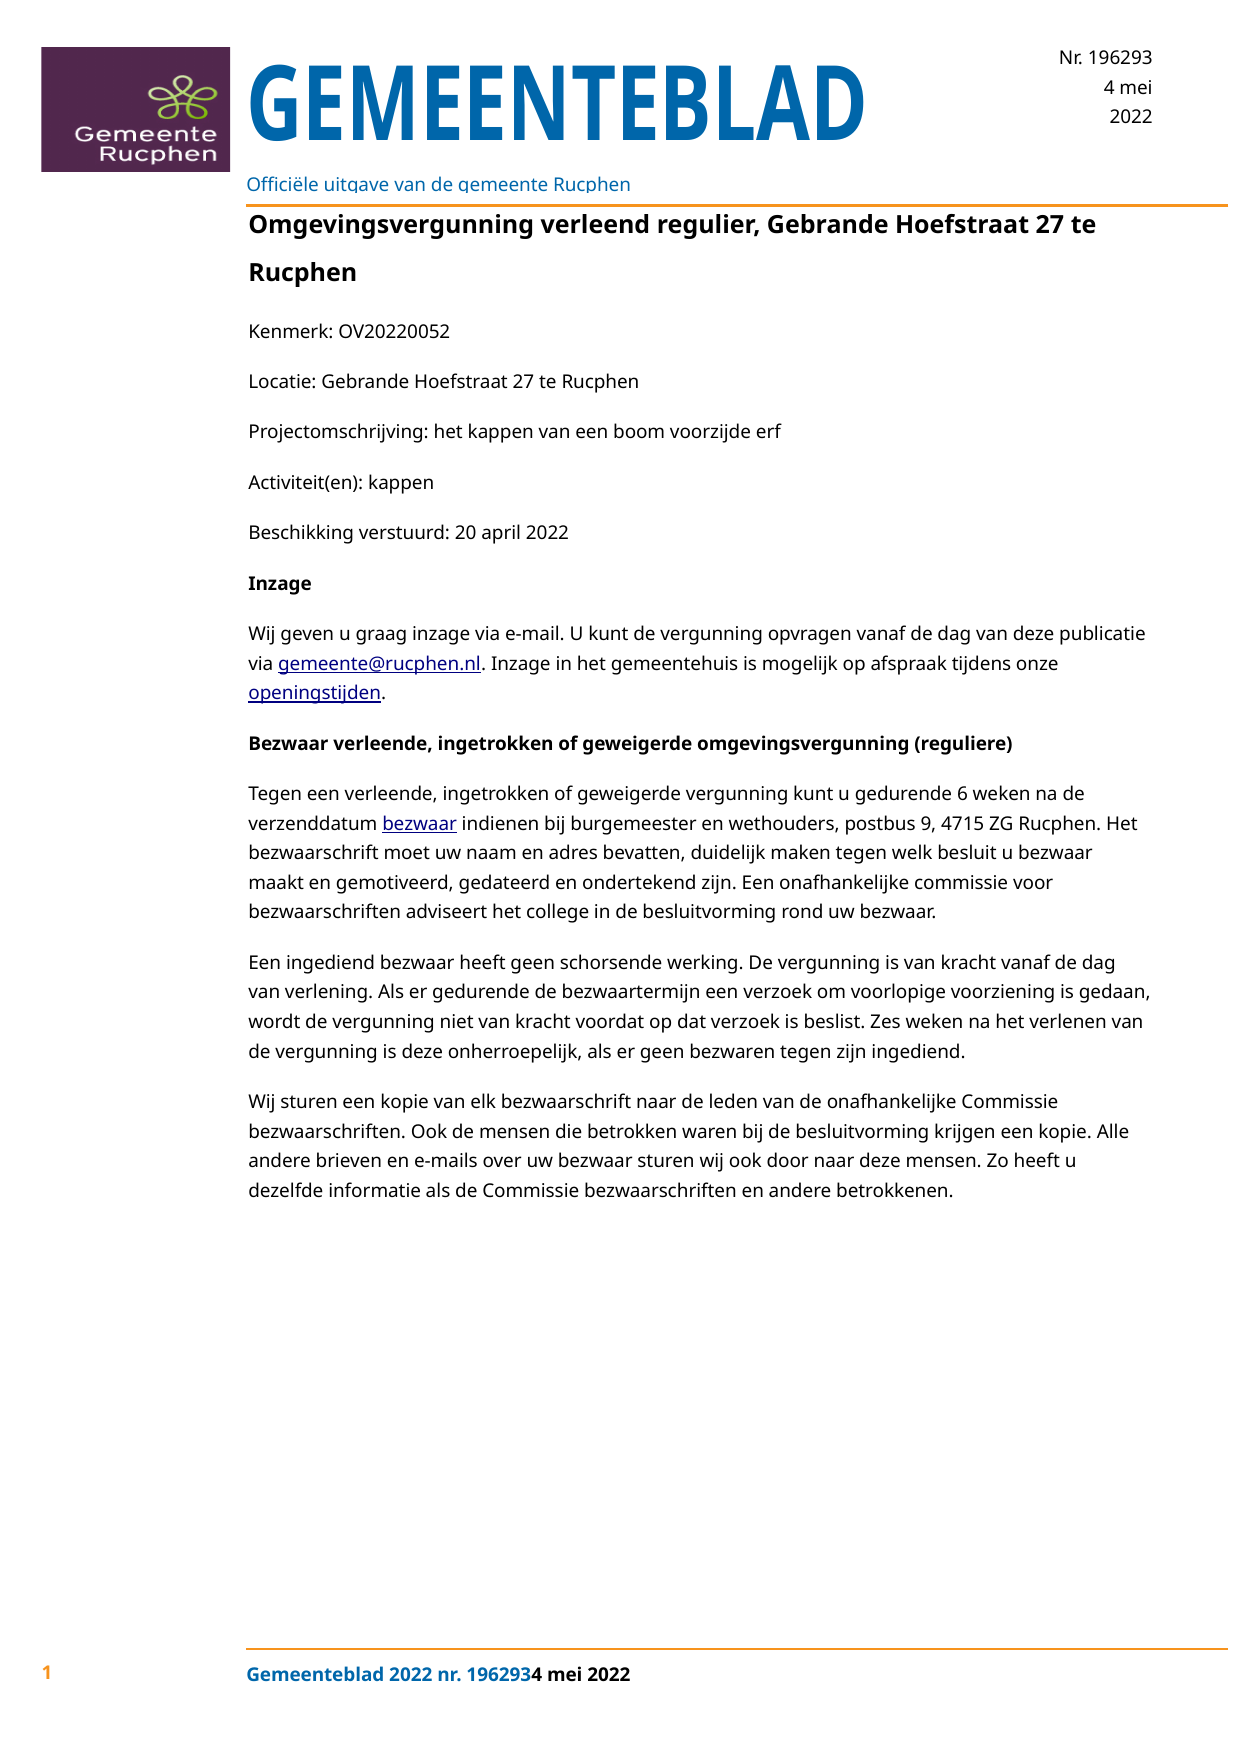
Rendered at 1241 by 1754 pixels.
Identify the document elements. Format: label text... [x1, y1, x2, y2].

text Wij sturen een kopie van elk bezwaarschrift naar de leden van de onafhankelijke Commissie bezwaarschriften. Ook de mensen die betrokken waren bij de besluitvorming krijgen een kopie. Alle andere brieven en e-mails over uw bezwaar sturen wij ook door naar deze mensen. Zo heeft u dezelfde informatie als de Commissie bezwaarschriften en andere betrokkenen. [248, 1088, 1152, 1203]
text Bezwaar verleende, ingetrokken of geweigerde omgevingsvergunning (reguliere) [248, 730, 1152, 756]
text Wij geven u graag inzage via e-mail. U kunt de vergunning opvragen vanaf de dag van deze publicatie via gemeente@rucphen.nl. Inzage in het gemeentehuis is mogelijk op afspraak tijdens onze openingstijden. [248, 620, 1152, 705]
text Projectomschrijving: het kappen van een boom voorzijde erf [248, 419, 1152, 444]
text Omgevingsvergunning verleend regulier, Gebrande Hoefstraat 27 te Rucphen [248, 207, 1152, 288]
text Activiteit(en): kappen [248, 469, 1152, 495]
text Een ingediend bezwaar heeft geen schorsende werking. De vergunning is van kracht vanaf de dag van verlening. Als er gedurende de bezwaartermijn een verzoek om voorlopige voorziening is gedaan, wordt de vergunning niet van kracht voordat op dat verzoek is beslist. Zes weken na het verlenen van de vergunning is deze onherroepelijk, als er geen bezwaren tegen zijn ingediend. [248, 949, 1152, 1064]
picture [41, 47, 231, 172]
text Inzage [248, 570, 1152, 596]
text Beschikking verstuurd: 20 april 2022 [248, 519, 1152, 545]
text Kenmerk: OV20220052 [248, 318, 1152, 344]
text Tegen een verleende, ingetrokken of geweigerde vergunning kunt u gedurende 6 weken na de verzenddatum bezwaar indienen bij burgemeester en wethouders, postbus 9, 4715 ZG Rucphen. Het bezwaarschrift moet uw naam en adres bevatten, duidelijk maken tegen welk besluit u bezwaar maakt en gemotiveerd, gedateerd en ondertekend zijn. Een onafhankelijke commissie voor bezwaarschriften adviseert het college in de besluitvorming rond uw bezwaar. [248, 780, 1152, 924]
text Locatie: Gebrande Hoefstraat 27 te Rucphen [248, 368, 1152, 394]
